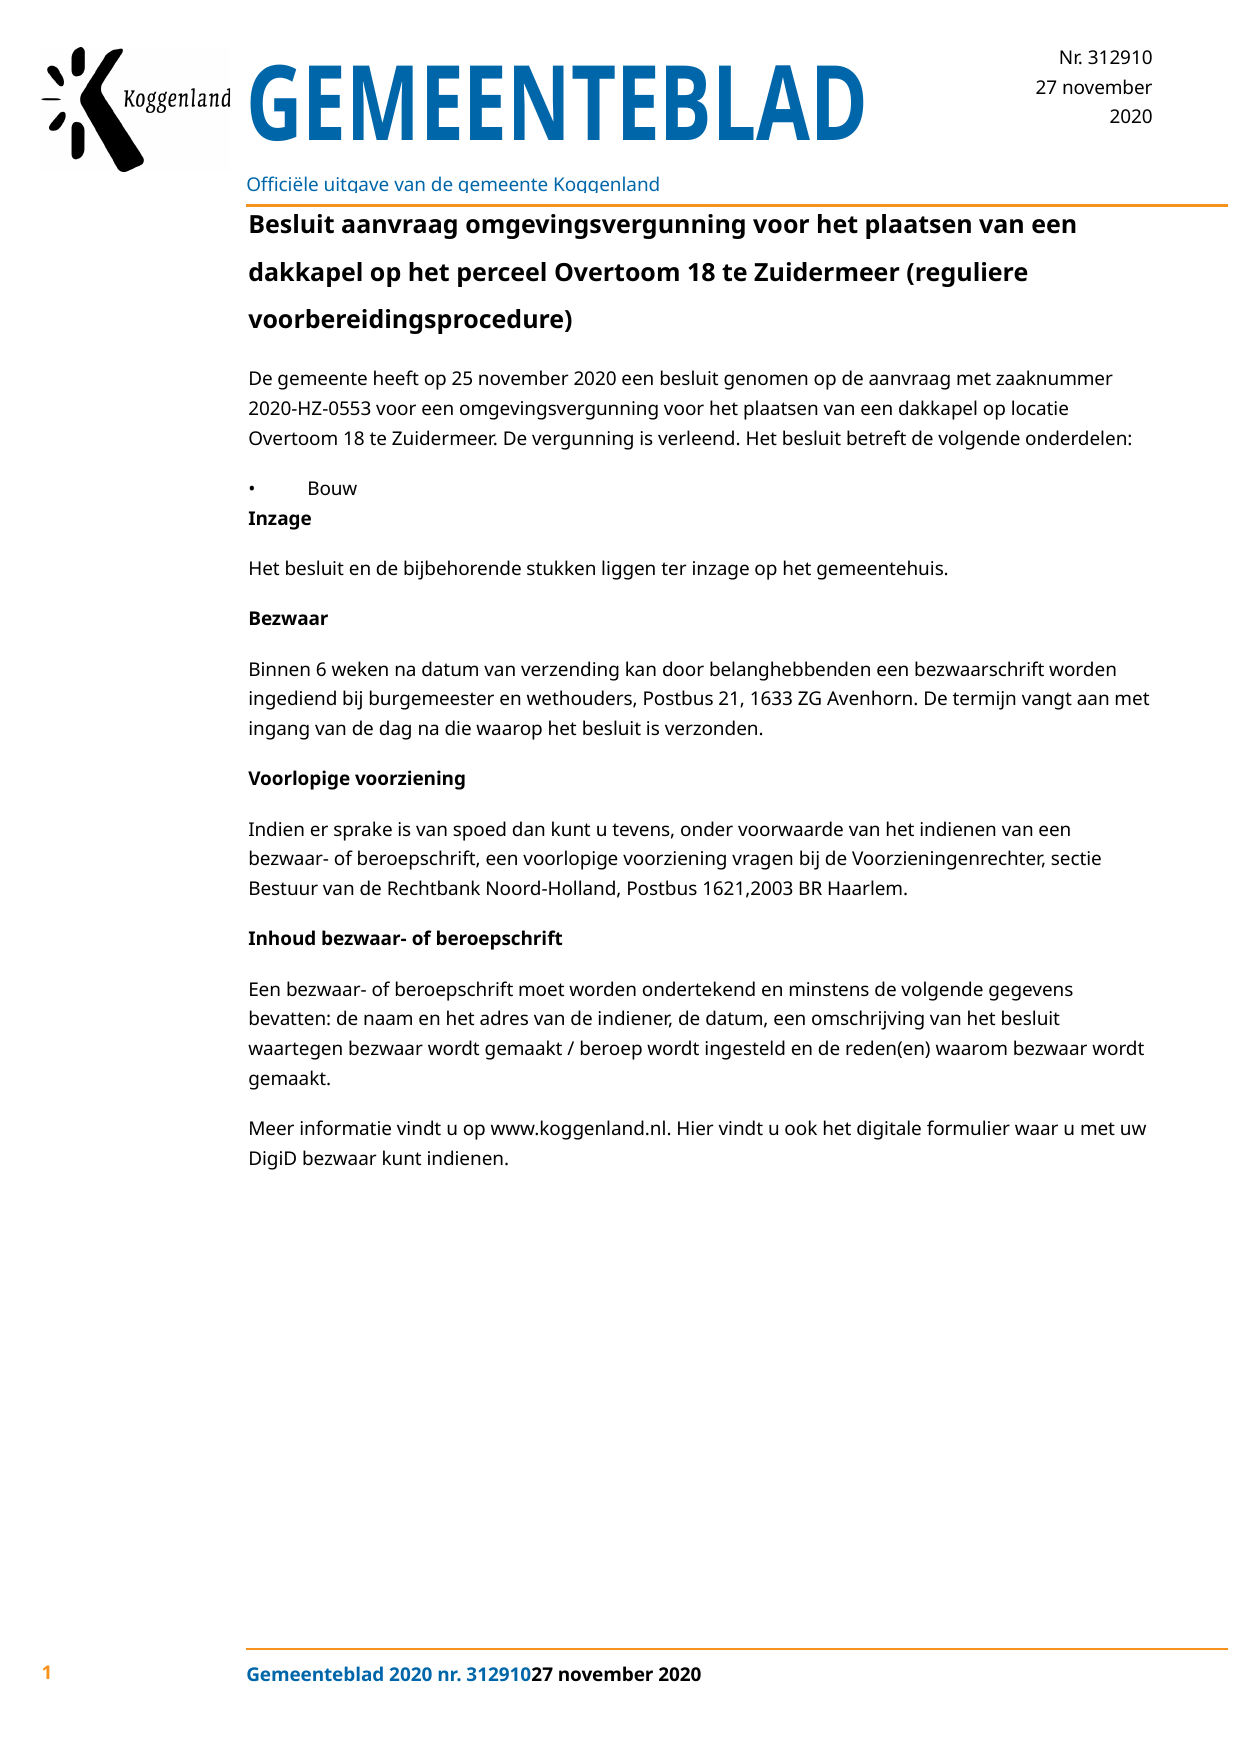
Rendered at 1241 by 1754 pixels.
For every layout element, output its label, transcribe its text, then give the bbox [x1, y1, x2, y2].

text Indien er sprake is van spoed dan kunt u tevens, onder voorwaarde van het indienen van een bezwaar- of beroepschrift, een voorlopige voorziening vragen bij de Voorzieningenrechter, sectie Bestuur van de Rechtbank Noord-Holland, Postbus 1621,2003 BR Haarlem. [248, 816, 1152, 901]
picture [41, 47, 231, 172]
text Voorlopige voorziening [248, 766, 1152, 791]
text Bezwaar [248, 606, 1152, 631]
text Inhoud bezwaar- of beroepschrift [248, 926, 1152, 951]
text Een bezwaar- of beroepschrift moet worden ondertekend en minstens de volgende gegevens bevatten: de naam en het adres van de indiener, de datum, een omschrijving van het besluit waartegen bezwaar wordt gemaakt / beroep wordt ingesteld en de reden(en) waarom bezwaar wordt gemaakt. [248, 976, 1152, 1090]
text Binnen 6 weken na datum van verzending kan door belanghebbenden een bezwaarschrift worden ingediend bij burgemeester en wethouders, Postbus 21, 1633 ZG Avenhorn. De termijn vangt aan met ingang van de dag na die waarop het besluit is verzonden. [248, 656, 1152, 741]
text Het besluit en de bijbehorende stukken liggen ter inzage op het gemeentehuis. [248, 555, 1152, 581]
text Meer informatie vindt u op www.koggenland.nl. Hier vindt u ook het digitale formulier waar u met uw DigiD bezwaar kunt indienen. [248, 1115, 1152, 1170]
text De gemeente heeft op 25 november 2020 een besluit genomen op de aanvraag met zaaknummer 2020-HZ-0553 voor een omgevingsvergunning voor het plaatsen van een dakkapel op locatie Overtoom 18 te Zuidermeer. De vergunning is verleend. Het besluit betreft de volgende onderdelen: [248, 366, 1152, 450]
text Besluit aanvraag omgevingsvergunning voor het plaatsen van een dakkapel op het perceel Overtoom 18 te Zuidermeer (reguliere voorbereidingsprocedure) [248, 207, 1152, 336]
text Inzage [248, 505, 1152, 530]
list Bouw [248, 475, 1152, 501]
